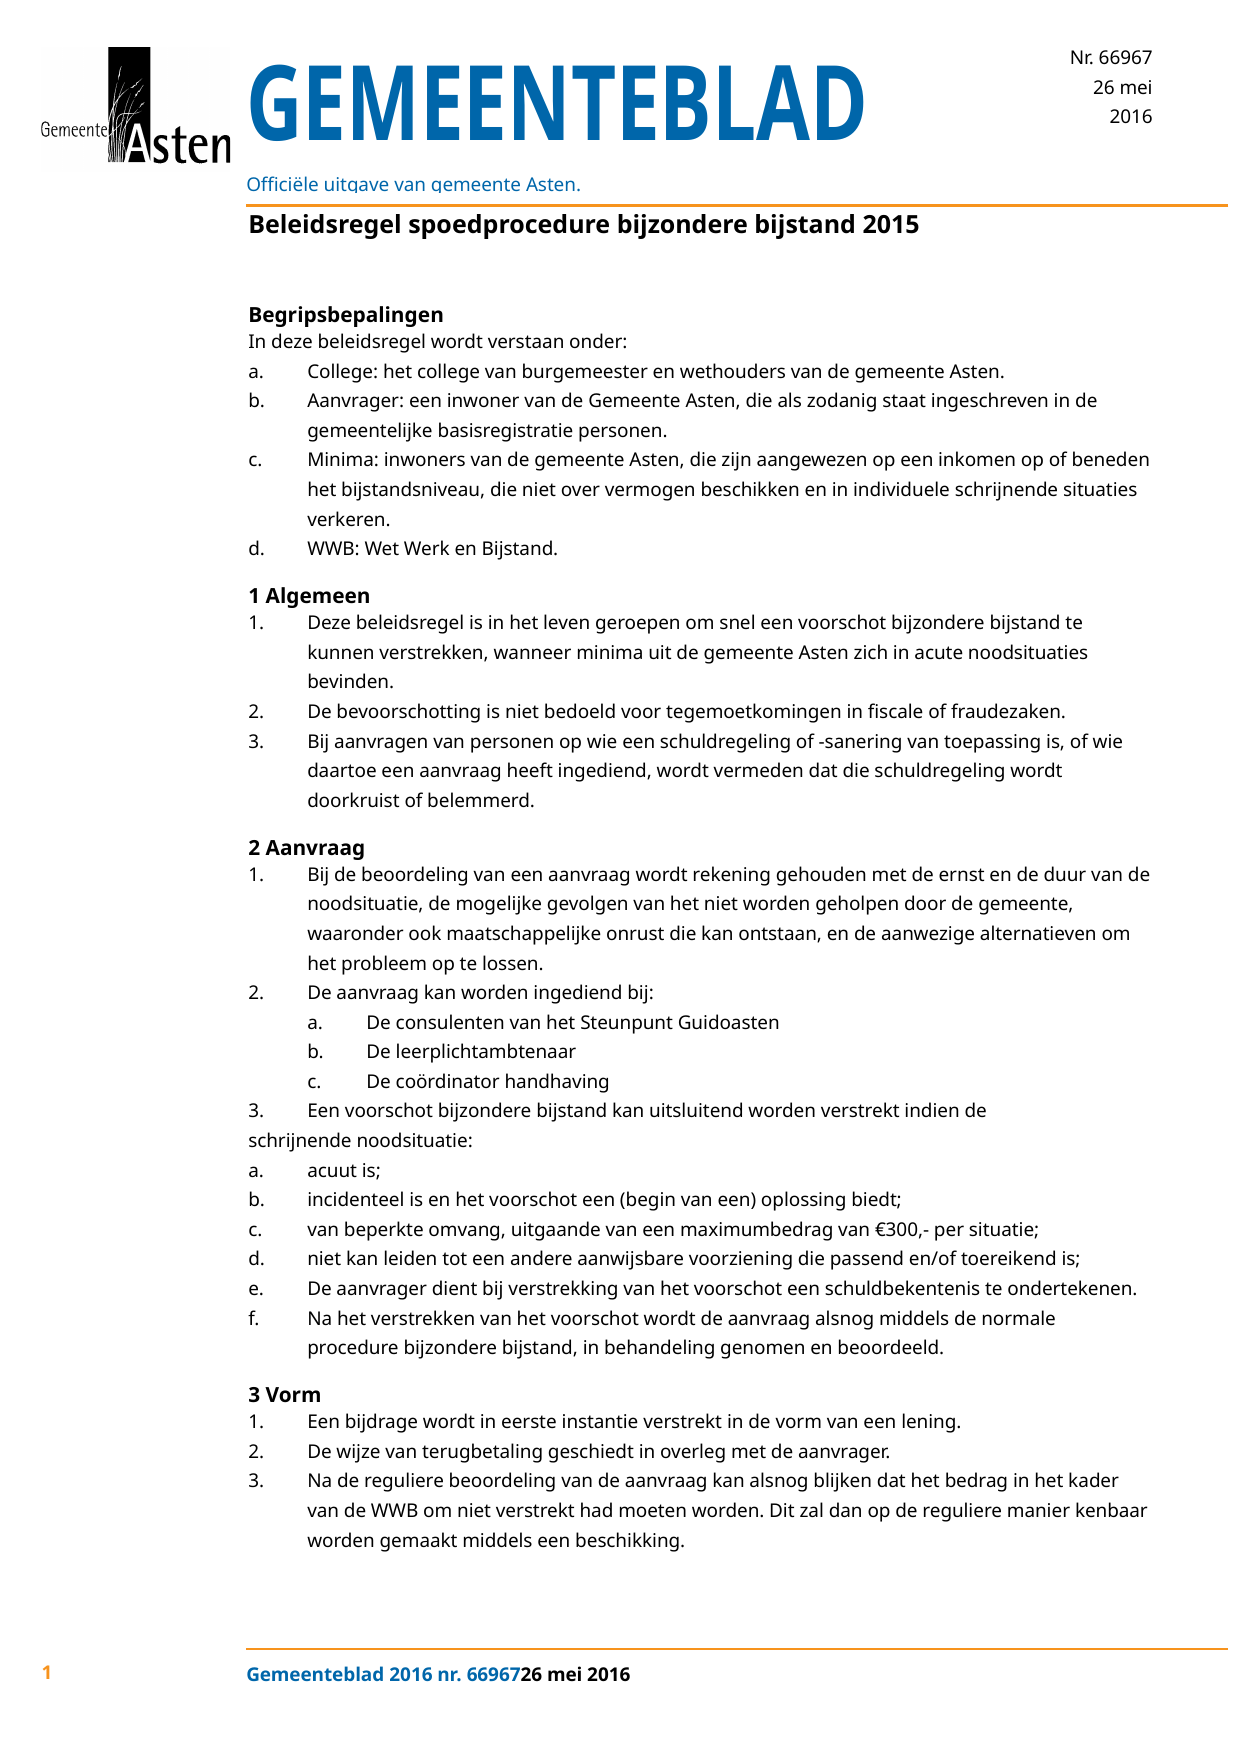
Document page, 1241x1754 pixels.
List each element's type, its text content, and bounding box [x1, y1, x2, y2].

list De aanvrager dient bij verstrekking van het voorschot een schuldbekentenis te ondertekenen. [248, 1275, 1152, 1301]
list WWB: Wet Werk en Bijstand. [248, 535, 1152, 561]
list De coördinator handhaving [307, 1068, 1152, 1094]
list Na de reguliere beoordeling van de aanvraag kan alsnog blijken dat het bedrag in het kader van de WWB om niet verstrekt had moeten worden. Dit zal dan op de reguliere manier kenbaar worden gemaakt middels een beschikking. [248, 1468, 1152, 1552]
list Na het verstrekken van het voorschot wordt de aanvraag alsnog middels de normale procedure bijzondere bijstand, in behandeling genomen en beoordeeld. [248, 1305, 1152, 1360]
text 1 Algemeen [248, 581, 1152, 609]
list Bij aanvragen van personen op wie een schuldregeling of -sanering van toepassing is, of wie daartoe een aanvraag heeft ingediend, wordt vermeden dat die schuldregeling wordt doorkruist of belemmerd. [248, 728, 1152, 813]
text 3 Vorm [248, 1380, 1152, 1408]
text schrijnende noodsituatie: [248, 1127, 1152, 1153]
list De wijze van terugbetaling geschiedt in overleg met de aanvrager. [248, 1438, 1152, 1464]
list Deze beleidsregel is in het leven geroepen om snel een voorschot bijzondere bijstand te kunnen verstrekken, wanneer minima uit de gemeente Asten zich in acute noodsituaties bevinden. [248, 609, 1152, 694]
list Aanvrager: een inwoner van de Gemeente Asten, die als zodanig staat ingeschreven in de gemeentelijke basisregistratie personen. [248, 387, 1152, 443]
text Begripsbepalingen [248, 300, 1152, 328]
text In deze beleidsregel wordt verstaan onder: [248, 328, 1152, 354]
list niet kan leiden tot een andere aanwijsbare voorziening die passend en/of toereikend is; [248, 1246, 1152, 1271]
list Een bijdrage wordt in eerste instantie verstrekt in de vorm van een lening. [248, 1408, 1152, 1434]
list Een voorschot bijzondere bijstand kan uitsluitend worden verstrekt indien de [248, 1098, 1152, 1123]
list incidenteel is en het voorschot een (begin van een) oplossing biedt; [248, 1186, 1152, 1212]
text Beleidsregel spoedprocedure bijzondere bijstand 2015 [248, 207, 1152, 241]
list Minima: inwoners van de gemeente Asten, die zijn aangewezen op een inkomen op of beneden het bijstandsniveau, die niet over vermogen beschikken en in individuele schrijnende situaties verkeren. [248, 447, 1152, 532]
list De aanvraag kan worden ingediend bij: [248, 979, 1152, 1005]
list College: het college van burgemeester en wethouders van de gemeente Asten. [248, 358, 1152, 384]
list De leerplichtambtenaar [307, 1038, 1152, 1064]
list van beperkte omvang, uitgaande van een maximumbedrag van €300,- per situatie; [248, 1216, 1152, 1242]
list De consulenten van het Steunpunt Guidoasten [307, 1009, 1152, 1035]
list Bij de beoordeling van een aanvraag wordt rekening gehouden met de ernst en de duur van de noodsituatie, de mogelijke gevolgen van het niet worden geholpen door de gemeente, waaronder ook maatschappelijke onrust die kan ontstaan, en de aanwezige alternatieven om het probleem op te lossen. [248, 861, 1152, 976]
text 2 Aanvraag [248, 833, 1152, 861]
list acuut is; [248, 1157, 1152, 1183]
picture [41, 47, 231, 172]
list De bevoorschotting is niet bedoeld voor tegemoetkomingen in fiscale of fraudezaken. [248, 698, 1152, 724]
